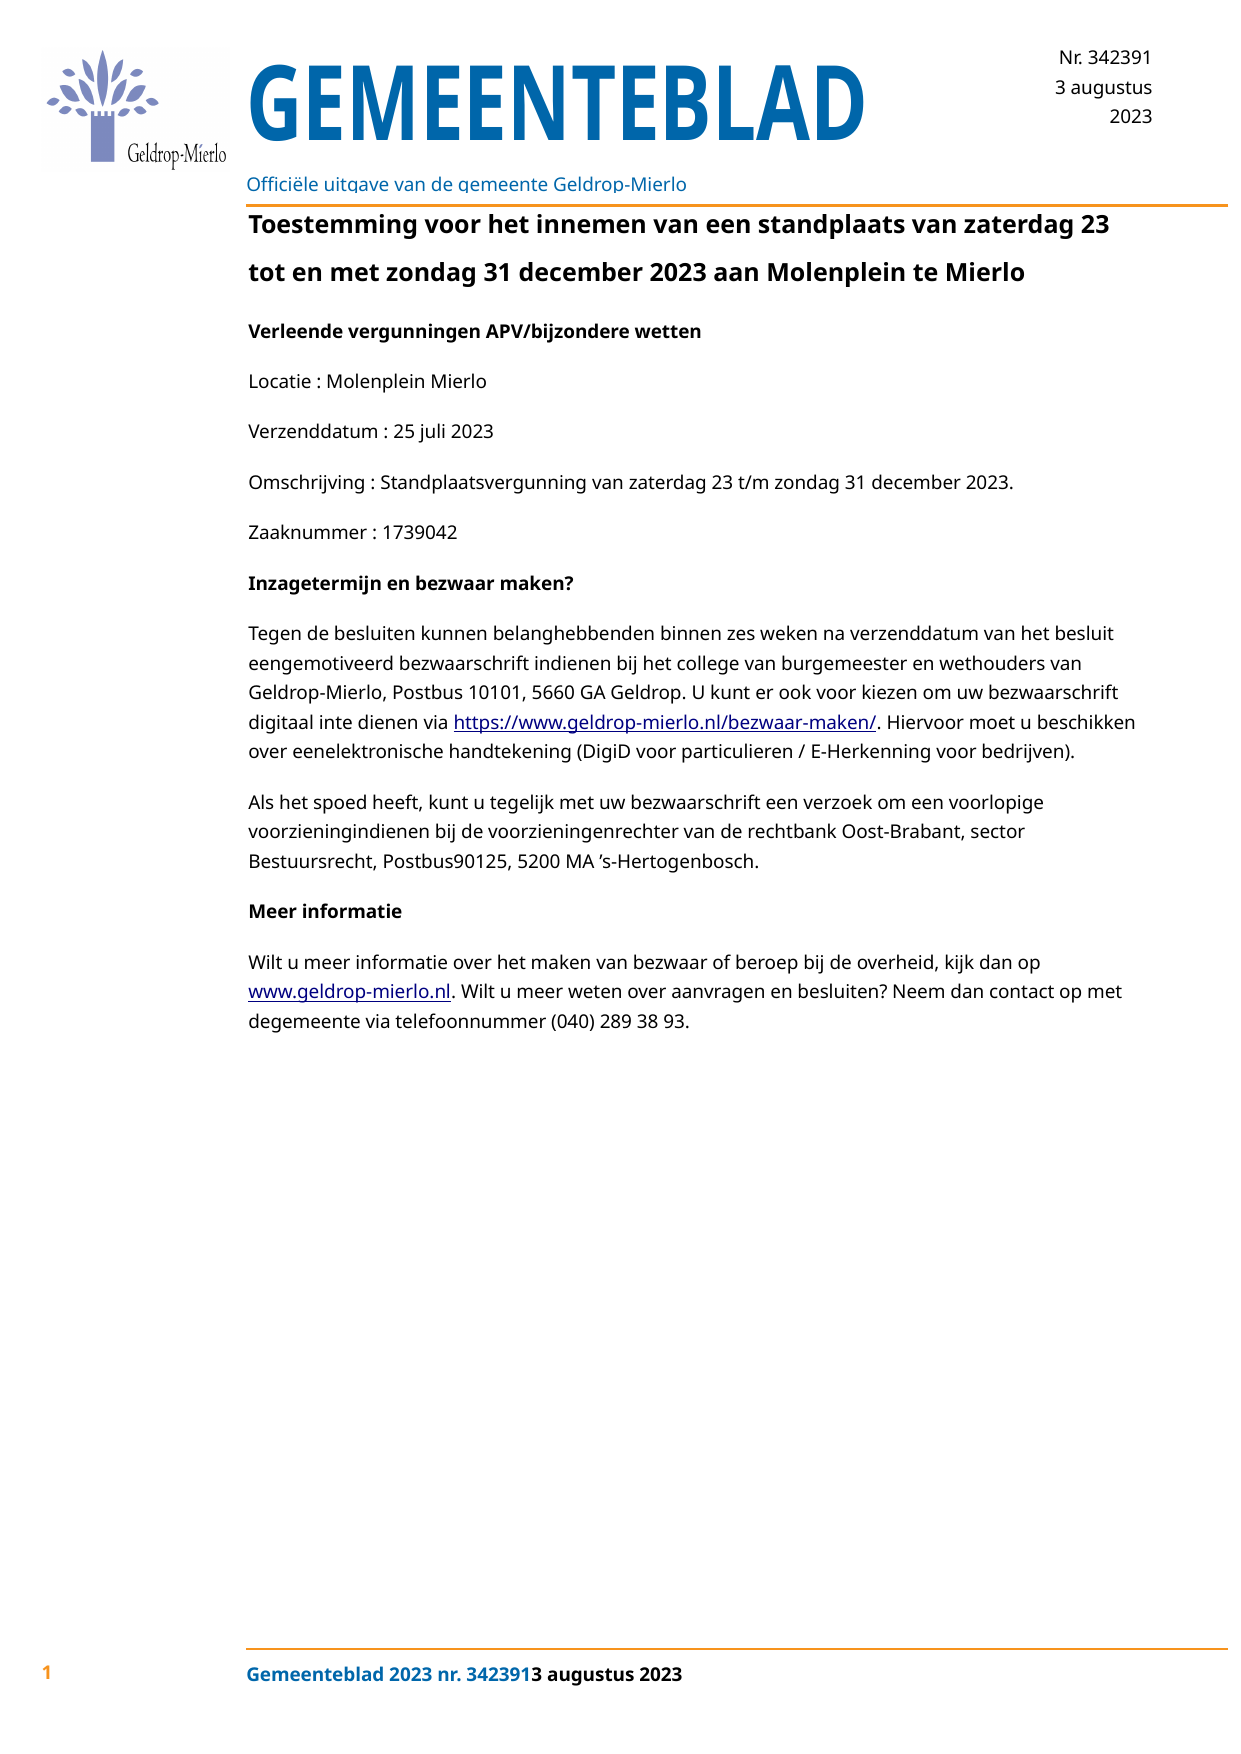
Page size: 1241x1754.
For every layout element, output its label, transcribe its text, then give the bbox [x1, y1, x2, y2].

picture [41, 47, 231, 172]
text Locatie : Molenplein Mierlo [248, 368, 1152, 394]
text Toestemming voor het innemen van een standplaats van zaterdag 23 tot en met zondag 31 december 2023 aan Molenplein te Mierlo [248, 207, 1152, 288]
text Omschrijving : Standplaatsvergunning van zaterdag 23 t/m zondag 31 december 2023. [248, 469, 1152, 495]
text Meer informatie [248, 899, 1152, 924]
text Tegen de besluiten kunnen belanghebbenden binnen zes weken na verzenddatum van het besluit eengemotiveerd bezwaarschrift indienen bij het college van burgemeester en wethouders van Geldrop-Mierlo, Postbus 10101, 5660 GA Geldrop. U kunt er ook voor kiezen om uw bezwaarschrift digitaal inte dienen via https://www.geldrop-mierlo.nl/bezwaar-maken/. Hiervoor moet u beschikken over eenelektronische handtekening (DigiD voor particulieren / E-Herkenning voor bedrijven). [248, 620, 1152, 764]
text Verleende vergunningen APV/bijzondere wetten [248, 318, 1152, 344]
text Wilt u meer informatie over het maken van bezwaar of beroep bij de overheid, kijk dan op www.geldrop-mierlo.nl. Wilt u meer weten over aanvragen en besluiten? Neem dan contact op met degemeente via telefoonnummer (040) 289 38 93. [248, 949, 1152, 1034]
text Verzenddatum : 25 juli 2023 [248, 419, 1152, 444]
text Zaaknummer : 1739042 [248, 519, 1152, 545]
text Inzagetermijn en bezwaar maken? [248, 570, 1152, 596]
text Als het spoed heeft, kunt u tegelijk met uw bezwaarschrift een verzoek om een voorlopige voorzieningindienen bij de voorzieningenrechter van de rechtbank Oost-Brabant, sector Bestuursrecht, Postbus90125, 5200 MA ’s-Hertogenbosch. [248, 789, 1152, 874]
